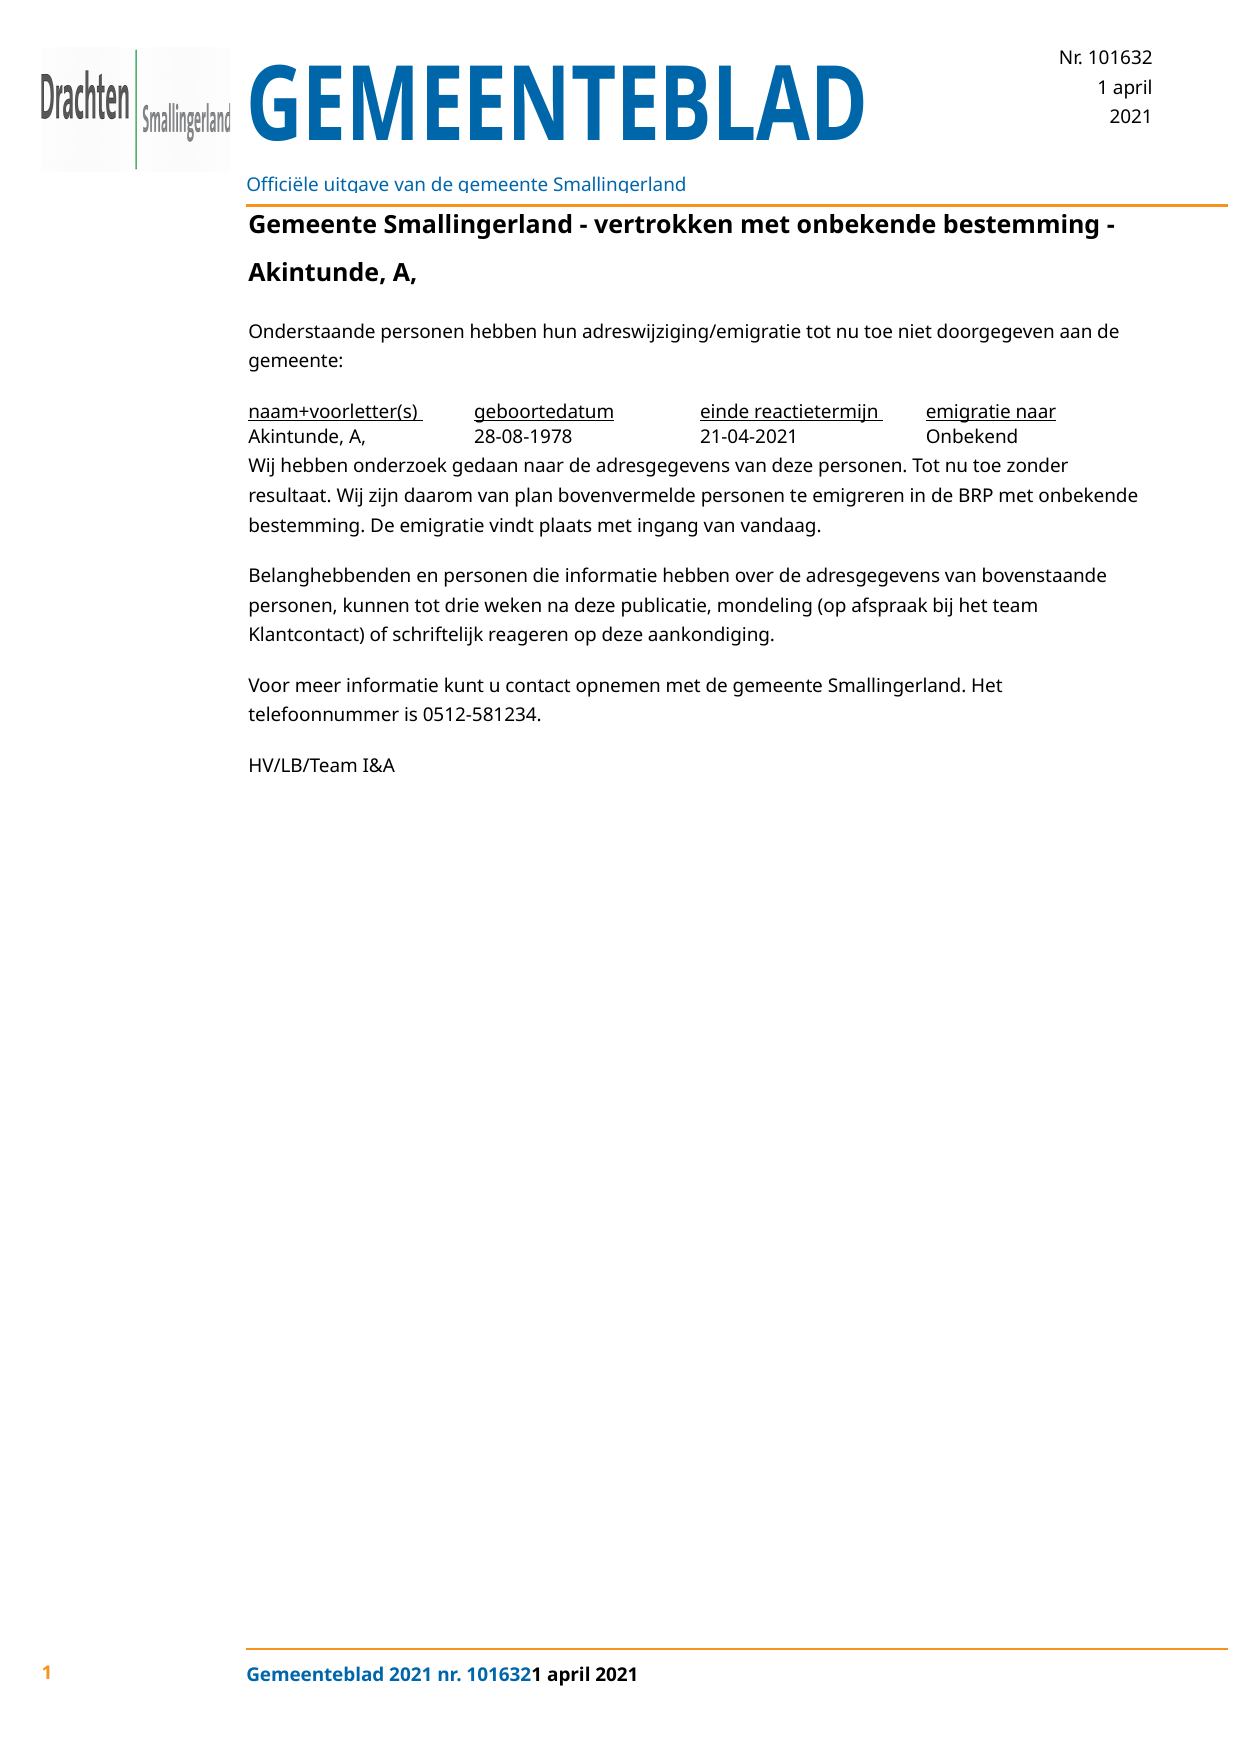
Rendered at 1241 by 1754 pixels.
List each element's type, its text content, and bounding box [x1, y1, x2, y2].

text Gemeente Smallingerland - vertrokken met onbekende bestemming - Akintunde, A, [248, 207, 1152, 288]
table_cell Onbekend [926, 424, 1152, 449]
table_header naam+voorletter(s) [248, 398, 474, 424]
table_header geboortedatum [474, 398, 700, 424]
table_cell 21-04-2021 [700, 424, 926, 449]
picture [41, 47, 231, 172]
text HV/LB/Team I&A [248, 752, 1152, 778]
text Wij hebben onderzoek gedaan naar de adresgegevens van deze personen. Tot nu toe zonder resultaat. Wij zijn daarom van plan bovenvermelde personen te emigreren in de BRP met onbekende bestemming. De emigratie vindt plaats met ingang van vandaag. [248, 453, 1152, 538]
table_cell 28-08-1978 [474, 424, 700, 449]
text Voor meer informatie kunt u contact opnemen met de gemeente Smallingerland. Het telefoonnummer is 0512-581234. [248, 672, 1152, 727]
text Onderstaande personen hebben hun adreswijziging/emigratie tot nu toe niet doorgegeven aan de gemeente: [248, 318, 1152, 373]
table_cell Akintunde, A, [248, 424, 474, 449]
text Belanghebbenden en personen die informatie hebben over de adresgegevens van bovenstaande personen, kunnen tot drie weken na deze publicatie, mondeling (op afspraak bij het team Klantcontact) of schriftelijk reageren op deze aankondiging. [248, 562, 1152, 647]
table_header emigratie naar [926, 398, 1152, 424]
table_header einde reactietermijn [700, 398, 926, 424]
